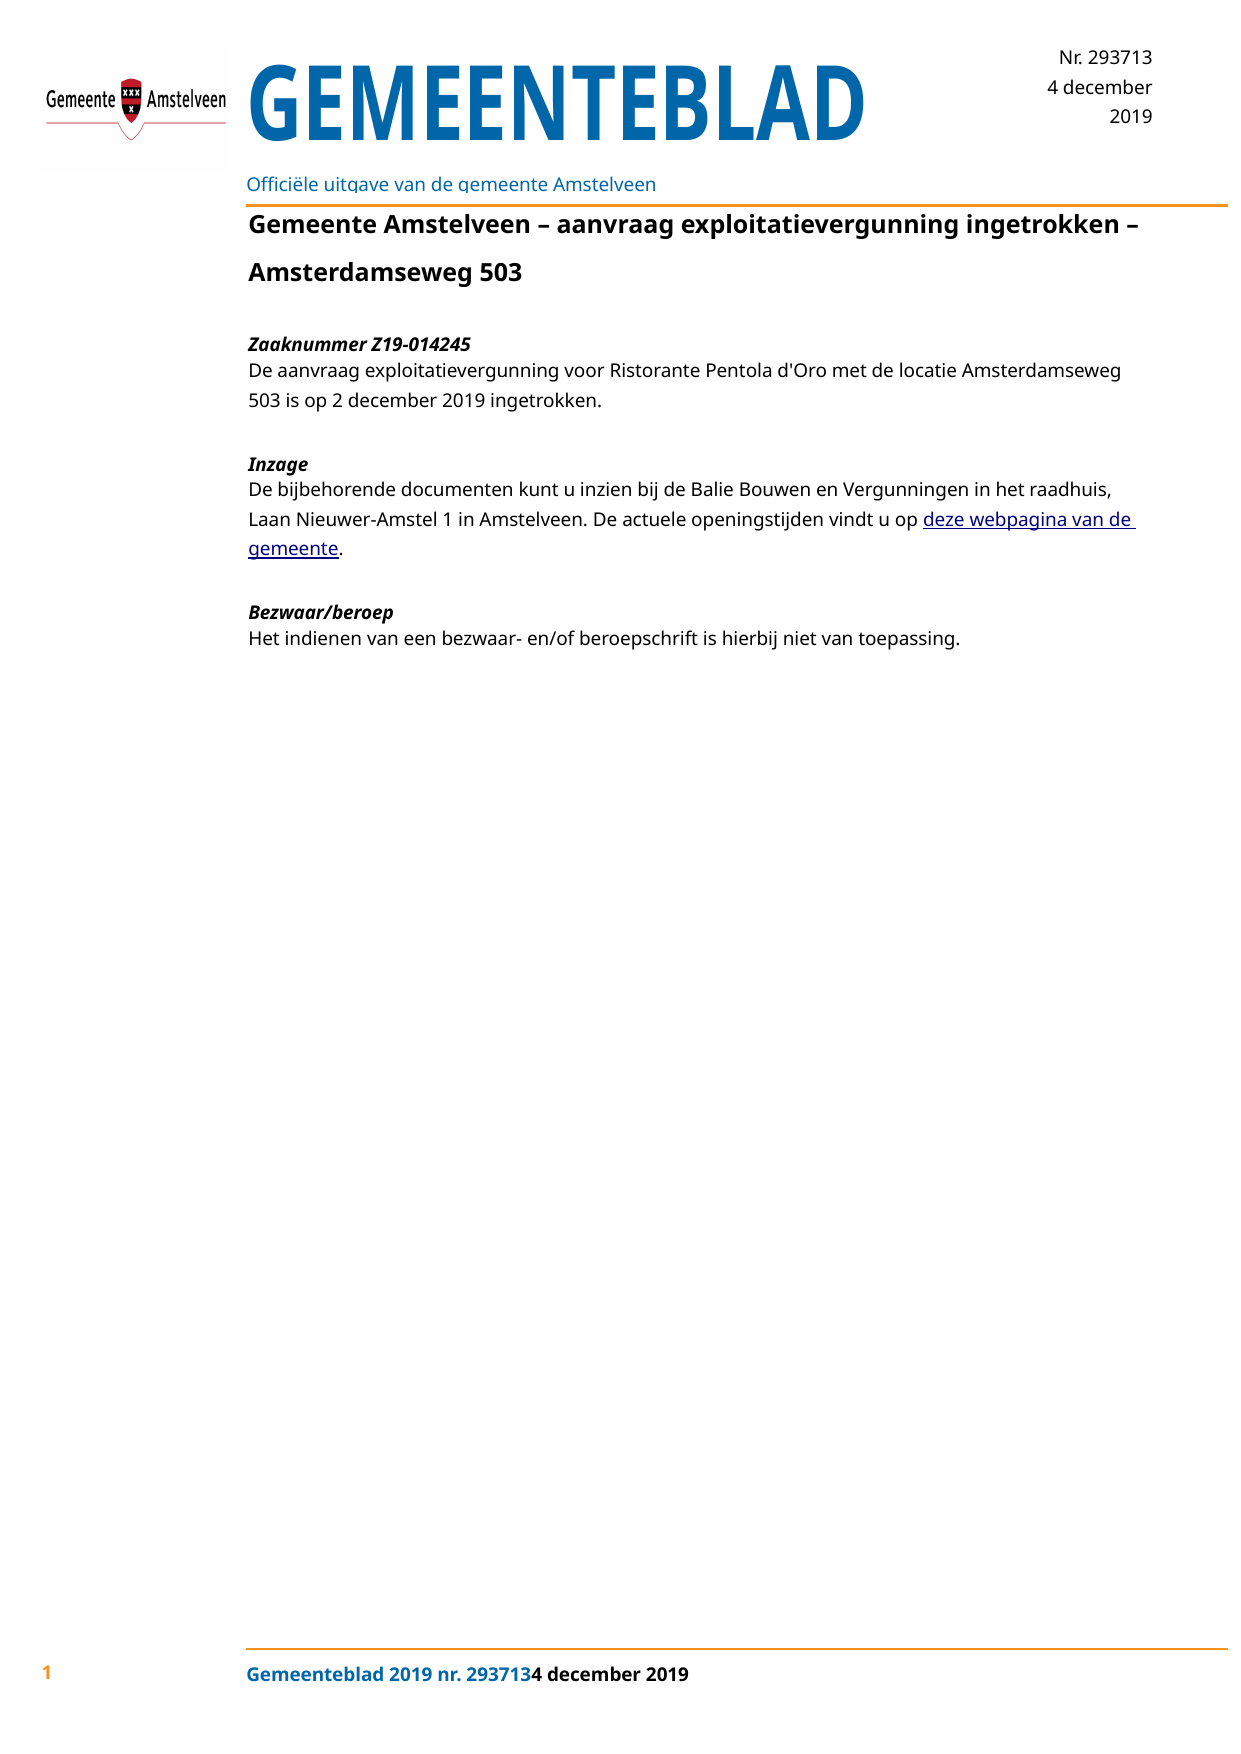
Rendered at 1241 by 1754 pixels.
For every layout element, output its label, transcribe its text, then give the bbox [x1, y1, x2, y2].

picture [41, 47, 231, 172]
text De bijbehorende documenten kunt u inzien bij de Balie Bouwen en Vergunningen in het raadhuis, Laan Nieuwer-Amstel 1 in Amstelveen. De actuele openingstijden vindt u op deze webpagina van de gemeente. [248, 476, 1152, 561]
text Zaaknummer Z19-014245 [248, 331, 1152, 357]
text Gemeente Amstelveen – aanvraag exploitatievergunning ingetrokken – Amsterdamseweg 503 [248, 207, 1152, 288]
text De aanvraag exploitatievergunning voor Ristorante Pentola d'Oro met de locatie Amsterdamseweg 503 is op 2 december 2019 ingetrokken. [248, 357, 1152, 412]
text Het indienen van een bezwaar- en/of beroepschrift is hierbij niet van toepassing. [248, 625, 1152, 651]
text Bezwaar/beroep [248, 599, 1152, 625]
text Inzage [248, 451, 1152, 476]
